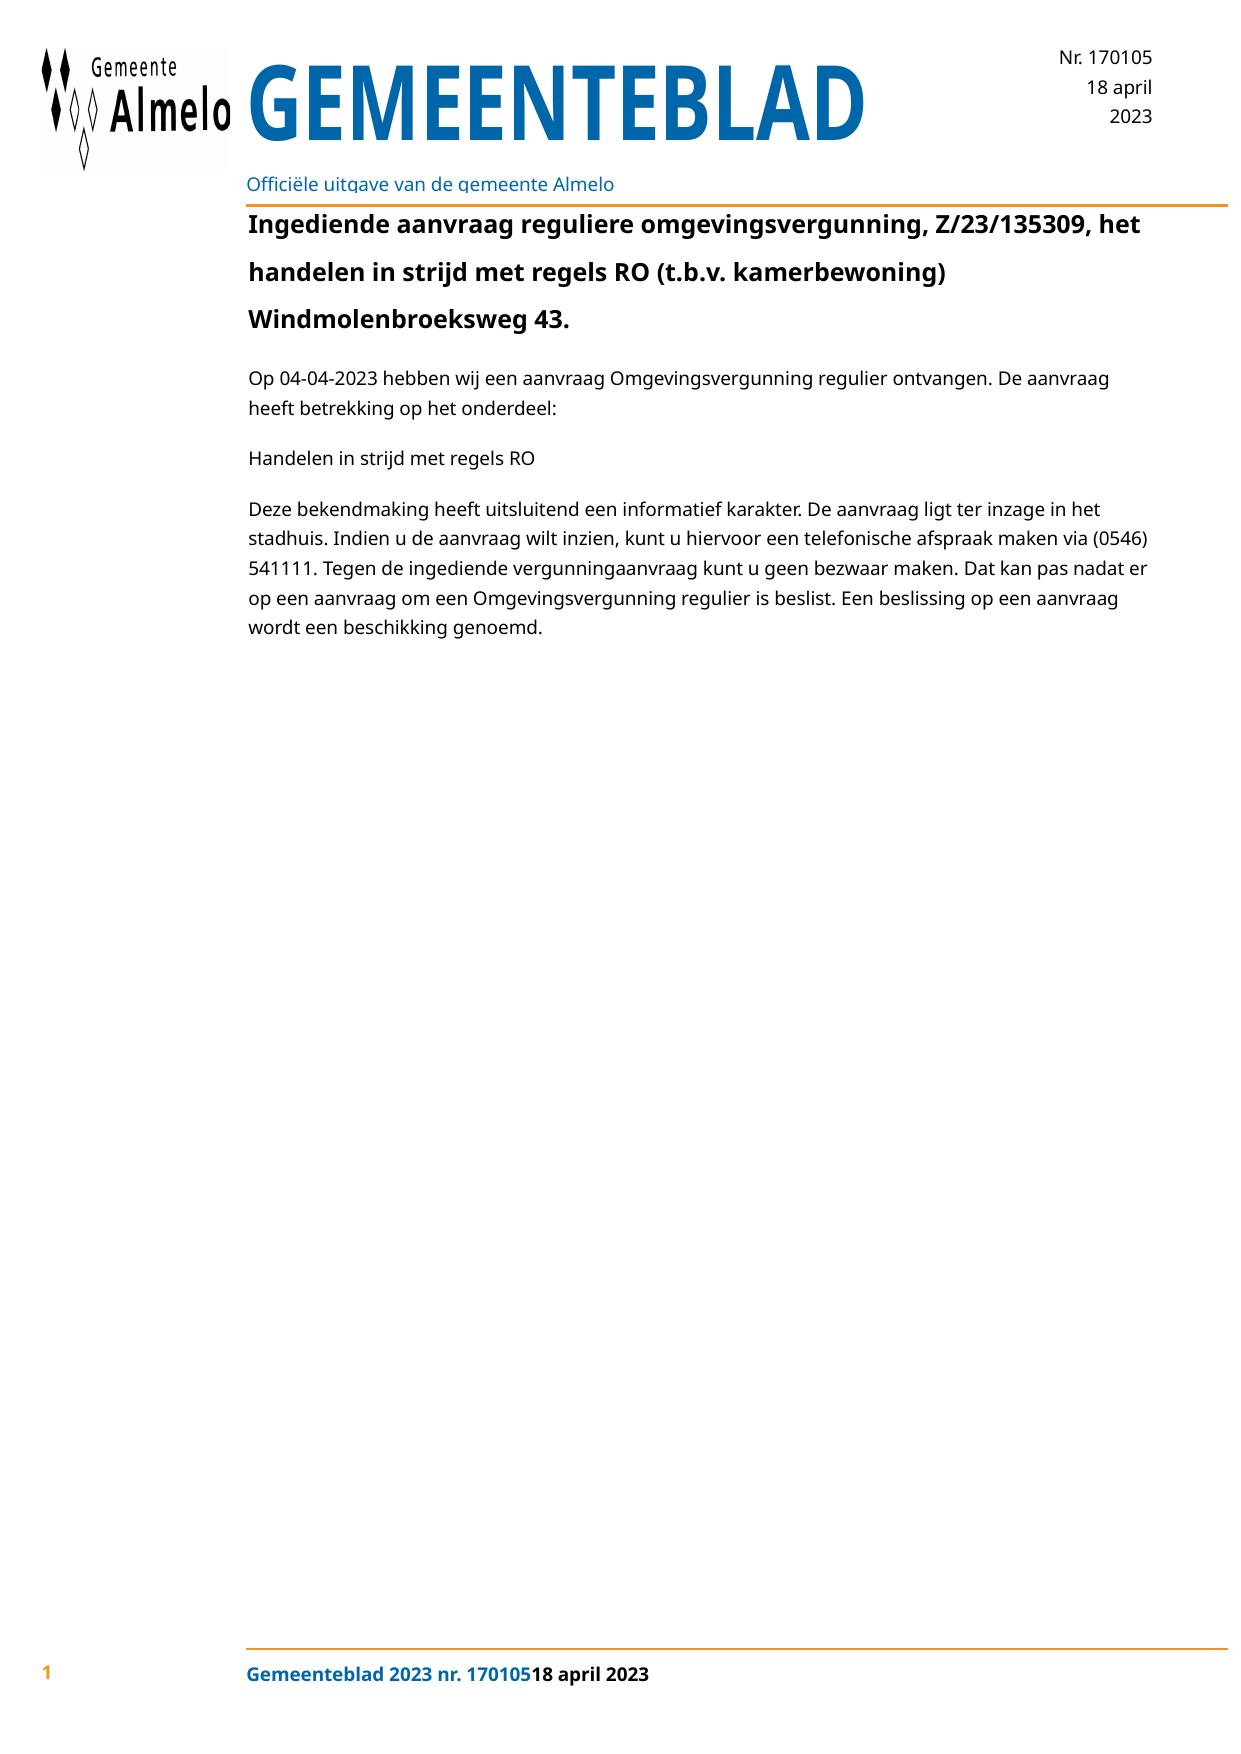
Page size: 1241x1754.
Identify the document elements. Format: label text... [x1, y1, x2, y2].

text Handelen in strijd met regels RO [248, 446, 1152, 471]
text Ingediende aanvraag reguliere omgevingsvergunning, Z/23/135309, het handelen in strijd met regels RO (t.b.v. kamerbewoning) Windmolenbroeksweg 43. [248, 207, 1152, 336]
text Op 04-04-2023 hebben wij een aanvraag Omgevingsvergunning regulier ontvangen. De aanvraag heeft betrekking op het onderdeel: [248, 366, 1152, 421]
picture [41, 47, 231, 172]
text Deze bekendmaking heeft uitsluitend een informatief karakter. De aanvraag ligt ter inzage in het stadhuis. Indien u de aanvraag wilt inzien, kunt u hiervoor een telefonische afspraak maken via (0546) 541111. Tegen de ingediende vergunningaanvraag kunt u geen bezwaar maken. Dat kan pas nadat er op een aanvraag om een Omgevingsvergunning regulier is beslist. Een beslissing op een aanvraag wordt een beschikking genoemd. [248, 496, 1152, 640]
